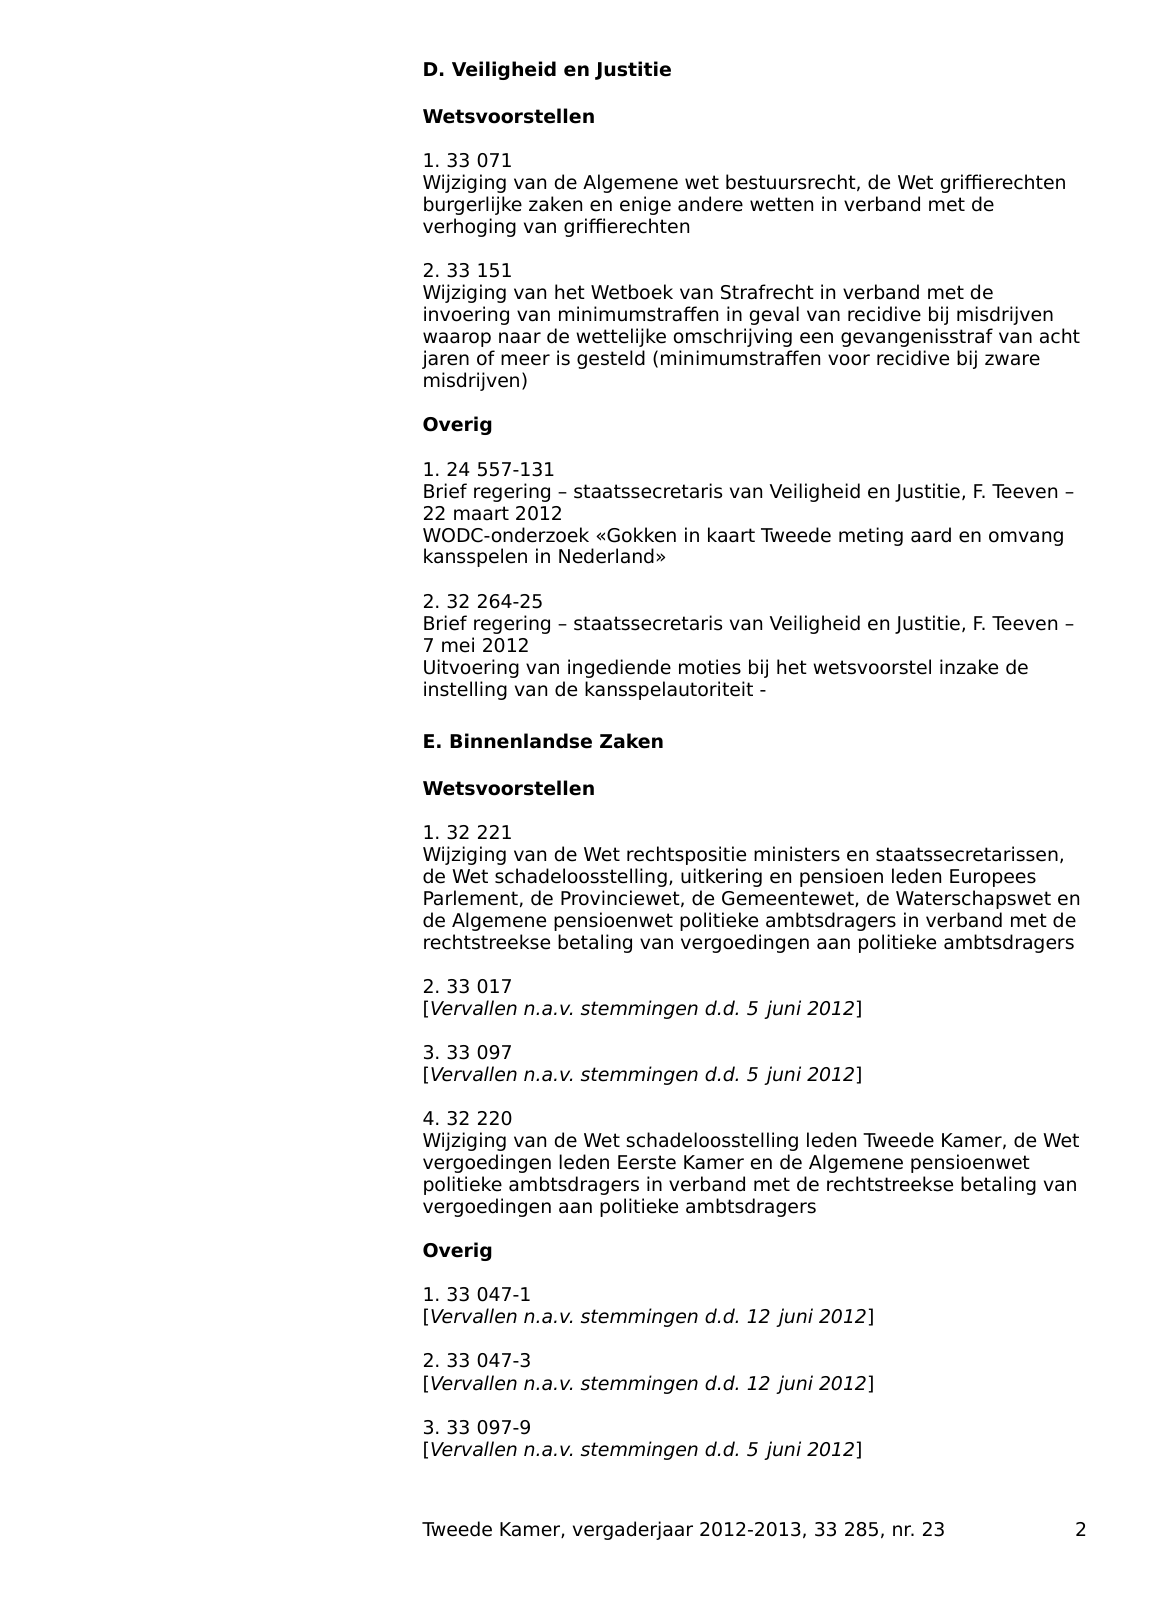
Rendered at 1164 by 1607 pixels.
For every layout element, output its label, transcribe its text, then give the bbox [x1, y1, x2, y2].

text WODC-onderzoek «Gokken in kaart Tweede meting aard en omvang kansspelen in Nederland» [422, 524, 1087, 568]
text 3. 33 097-9 [422, 1417, 1087, 1438]
text [Vervallen n.a.v. stemmingen d.d. 5 juni 2012] [422, 1064, 1087, 1086]
text Wijziging van de Wet schadeloosstelling leden Tweede Kamer, de Wet vergoedingen leden Eerste Kamer en de Algemene pensioenwet politieke ambtsdragers in verband met de rechtstreekse betaling van vergoedingen aan politieke ambtsdragers [422, 1130, 1087, 1218]
text 1. 24 557-131 [422, 458, 1087, 481]
text [Vervallen n.a.v. stemmingen d.d. 12 juni 2012] [422, 1372, 1087, 1394]
text [Vervallen n.a.v. stemmingen d.d. 5 juni 2012] [422, 998, 1087, 1020]
subtitle Wetsvoorstellen [422, 777, 1087, 799]
text 1. 33 071 [422, 150, 1087, 172]
subtitle E. Binnenlandse Zaken [422, 731, 1087, 752]
text Uitvoering van ingediende moties bij het wetsvoorstel inzake de instelling van de kansspelautoriteit - [422, 657, 1087, 701]
text [Vervallen n.a.v. stemmingen d.d. 12 juni 2012] [422, 1306, 1087, 1328]
text 2. 33 017 [422, 976, 1087, 998]
text 1. 32 221 [422, 822, 1087, 844]
text Wijziging van het Wetboek van Strafrecht in verband met de invoering van minimumstraffen in geval van recidive bij misdrijven waarop naar de wettelijke omschrijving een gevangenisstraf van acht jaren of meer is gesteld (minimumstraffen voor recidive bij zware misdrijven) [422, 282, 1087, 392]
text 2. 32 264-25 [422, 591, 1087, 613]
text Brief regering – staatssecretaris van Veiligheid en Justitie, F. Teeven – 22 maart 2012 [422, 481, 1087, 524]
text 4. 32 220 [422, 1108, 1087, 1130]
subtitle Overig [422, 1240, 1087, 1262]
text 3. 33 097 [422, 1042, 1087, 1064]
text Wijziging van de Algemene wet bestuursrecht, de Wet griffierechten burgerlijke zaken en enige andere wetten in verband met de verhoging van griffierechten [422, 172, 1087, 238]
text [Vervallen n.a.v. stemmingen d.d. 5 juni 2012] [422, 1438, 1087, 1461]
text 2. 33 151 [422, 260, 1087, 282]
text Wijziging van de Wet rechtspositie ministers en staatssecretarissen, de Wet schadeloosstelling, uitkering en pensioen leden Europees Parlement, de Provinciewet, de Gemeentewet, de Waterschapswet en de Algemene pensioenwet politieke ambtsdragers in verband met de rechtstreekse betaling van vergoedingen aan politieke ambtsdragers [422, 844, 1087, 953]
subtitle Overig [422, 414, 1087, 436]
subtitle D. Veiligheid en Justitie [422, 59, 1087, 81]
text 2. 33 047-3 [422, 1350, 1087, 1372]
text 1. 33 047-1 [422, 1284, 1087, 1306]
text Brief regering – staatssecretaris van Veiligheid en Justitie, F. Teeven – 7 mei 2012 [422, 613, 1087, 657]
subtitle Wetsvoorstellen [422, 106, 1087, 128]
